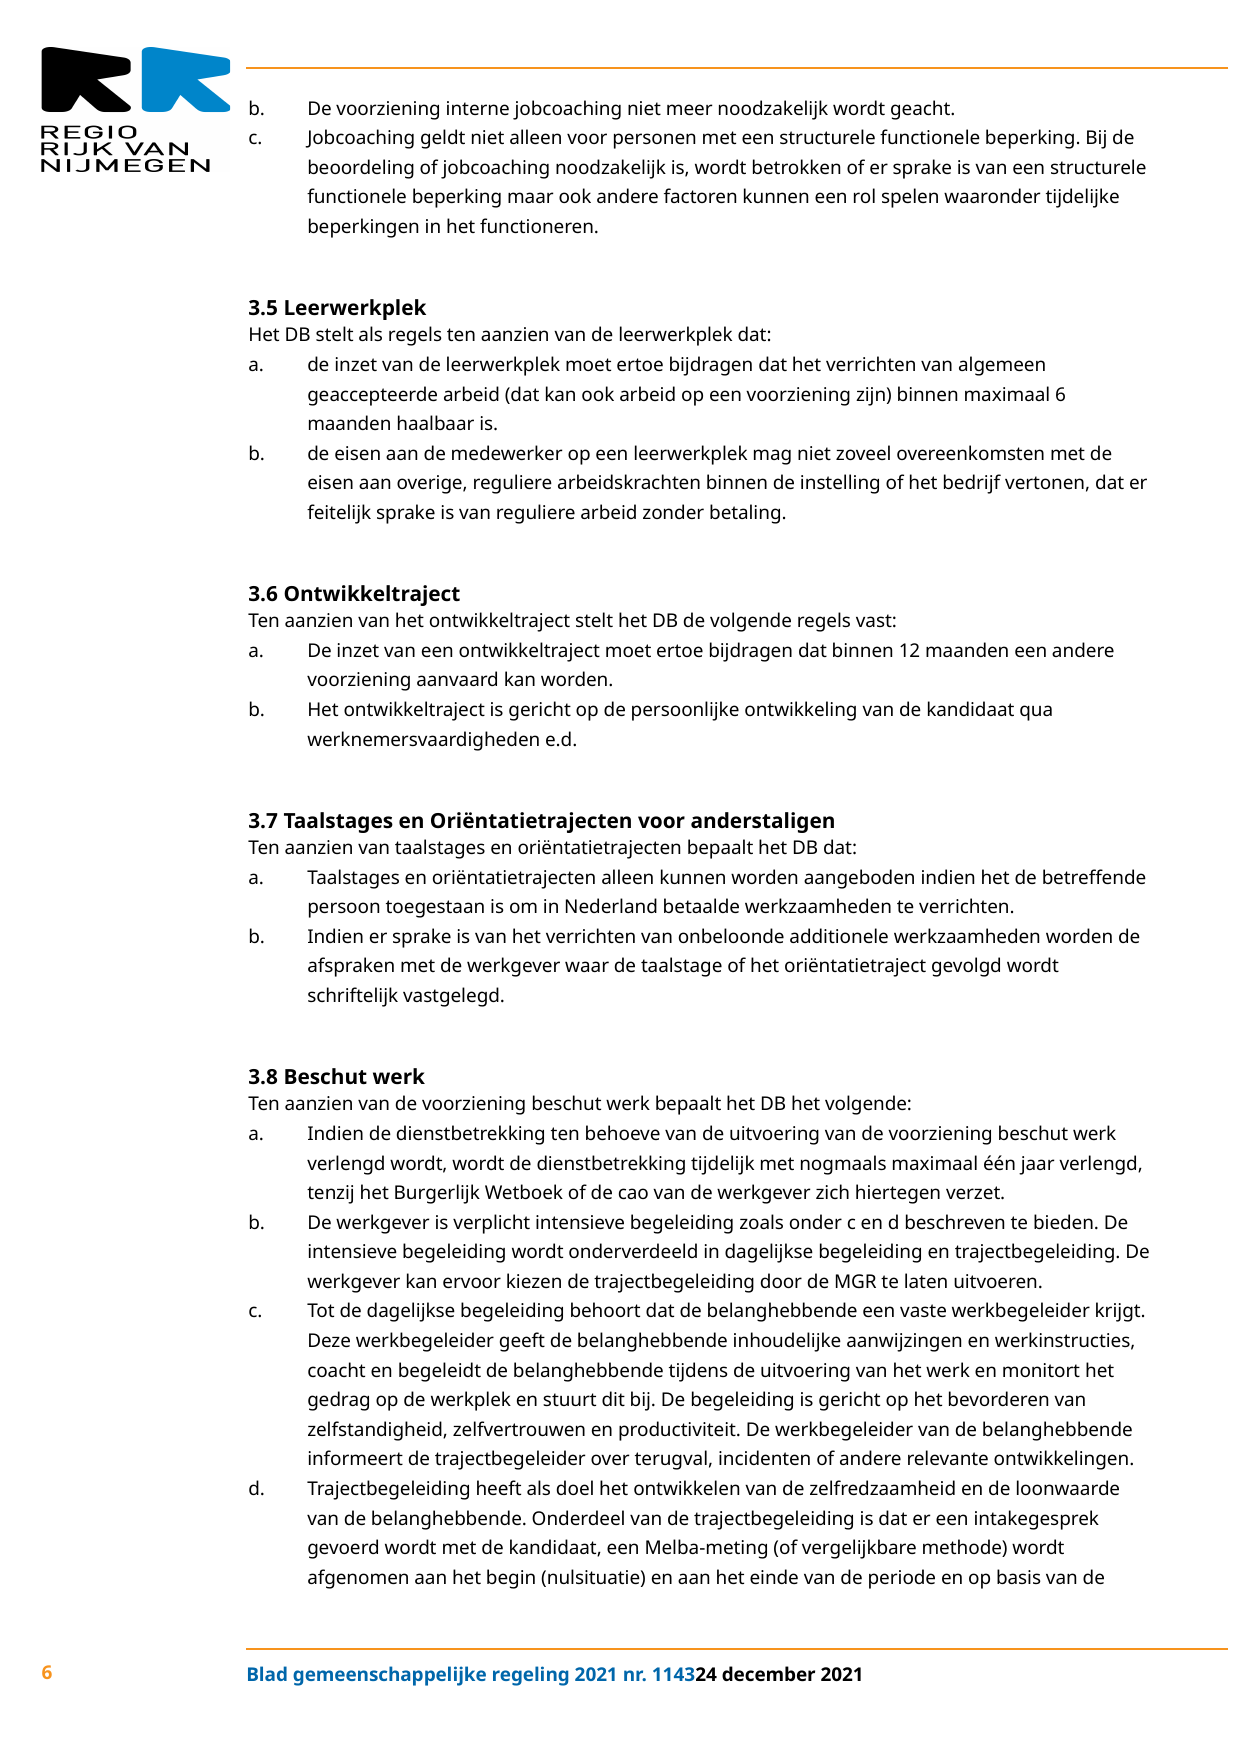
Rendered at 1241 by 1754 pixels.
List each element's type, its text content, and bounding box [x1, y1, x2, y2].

list De werkgever is verplicht intensieve begeleiding zoals onder c en d beschreven te bieden. De intensieve begeleiding wordt onderverdeeld in dagelijkse begeleiding en trajectbegeleiding. De werkgever kan ervoor kiezen de trajectbegeleiding door de MGR te laten uitvoeren. [248, 1209, 1152, 1294]
picture [161, 47, 231, 59]
text Het DB stelt als regels ten aanzien van de leerwerkplek dat: [248, 322, 1152, 347]
list De voorziening interne jobcoaching niet meer noodzakelijk wordt geacht. [248, 95, 1152, 121]
list De inzet van een ontwikkeltraject moet ertoe bijdragen dat binnen 12 maanden een andere voorziening aanvaard kan worden. [248, 637, 1152, 692]
list Trajectbegeleiding heeft als doel het ontwikkelen van de zelfredzaamheid en de loonwaarde van de belanghebbende. Onderdeel van de trajectbegeleiding is dat er een intakegesprek gevoerd wordt met de kandidaat, een Melba-meting (of vergelijkbare methode) wordt afgenomen aan het begin (nulsituatie) en aan het einde van de periode en op basis van de [248, 1475, 1152, 1590]
list Taalstages en oriëntatietrajecten alleen kunnen worden aangeboden indien het de betreffende persoon toegestaan is om in Nederland betaalde werkzaamheden te verrichten. [248, 864, 1152, 919]
list Het ontwikkeltraject is gericht op de persoonlijke ontwikkeling van de kandidaat qua werknemersvaardigheden e.d. [248, 696, 1152, 752]
text Ten aanzien van het ontwikkeltraject stelt het DB de volgende regels vast: [248, 607, 1152, 633]
list de inzet van de leerwerkplek moet ertoe bijdragen dat het verrichten van algemeen geaccepteerde arbeid (dat kan ook arbeid op een voorziening zijn) binnen maximaal 6 maanden haalbaar is. [248, 351, 1152, 436]
list Jobcoaching geldt niet alleen voor personen met een structurele functionele beperking. Bij de beoordeling of jobcoaching noodzakelijk is, wordt betrokken of er sprake is van een structurele functionele beperking maar ook andere factoren kunnen een rol spelen waaronder tijdelijke beperkingen in het functioneren. [248, 124, 1152, 239]
list Indien er sprake is van het verrichten van onbeloonde additionele werkzaamheden worden de afspraken met de werkgever waar de taalstage of het oriëntatietraject gevolgd wordt schriftelijk vastgelegd. [248, 923, 1152, 1008]
list Indien de dienstbetrekking ten behoeve van de uitvoering van de voorziening beschut werk verlengd wordt, wordt de dienstbetrekking tijdelijk met nogmaals maximaal één jaar verlengd, tenzij het Burgerlijk Wetboek of de cao van de werkgever zich hiertegen verzet. [248, 1120, 1152, 1205]
text Ten aanzien van de voorziening beschut werk bepaalt het DB het volgende: [248, 1091, 1152, 1116]
text 3.5 Leerwerkplek [248, 293, 1152, 322]
picture [200, 73, 231, 105]
list de eisen aan de medewerker op een leerwerkplek mag niet zoveel overeenkomsten met de eisen aan overige, reguliere arbeidskrachten binnen de instelling of het bedrijf vertonen, dat er feitelijk sprake is van reguliere arbeid zonder betaling. [248, 440, 1152, 525]
text 3.7 Taalstages en Oriëntatietrajecten voor anderstaligen [248, 806, 1152, 834]
text 3.8 Beschut werk [248, 1062, 1152, 1091]
text 3.6 Ontwikkeltraject [248, 579, 1152, 607]
picture [41, 47, 231, 172]
text Ten aanzien van taalstages en oriëntatietrajecten bepaalt het DB dat: [248, 834, 1152, 860]
list Tot de dagelijkse begeleiding behoort dat de belanghebbende een vaste werkbegeleider krijgt. Deze werkbegeleider geeft de belanghebbende inhoudelijke aanwijzingen en werkinstructies, coacht en begeleidt de belanghebbende tijdens de uitvoering van het werk en monitort het gedrag op de werkplek en stuurt dit bij. De begeleiding is gericht op het bevorderen van zelfstandigheid, zelfvertrouwen en productiviteit. De werkbegeleider van de belanghebbende informeert de trajectbegeleider over terugval, incidenten of andere relevante ontwikkelingen. [248, 1298, 1152, 1471]
